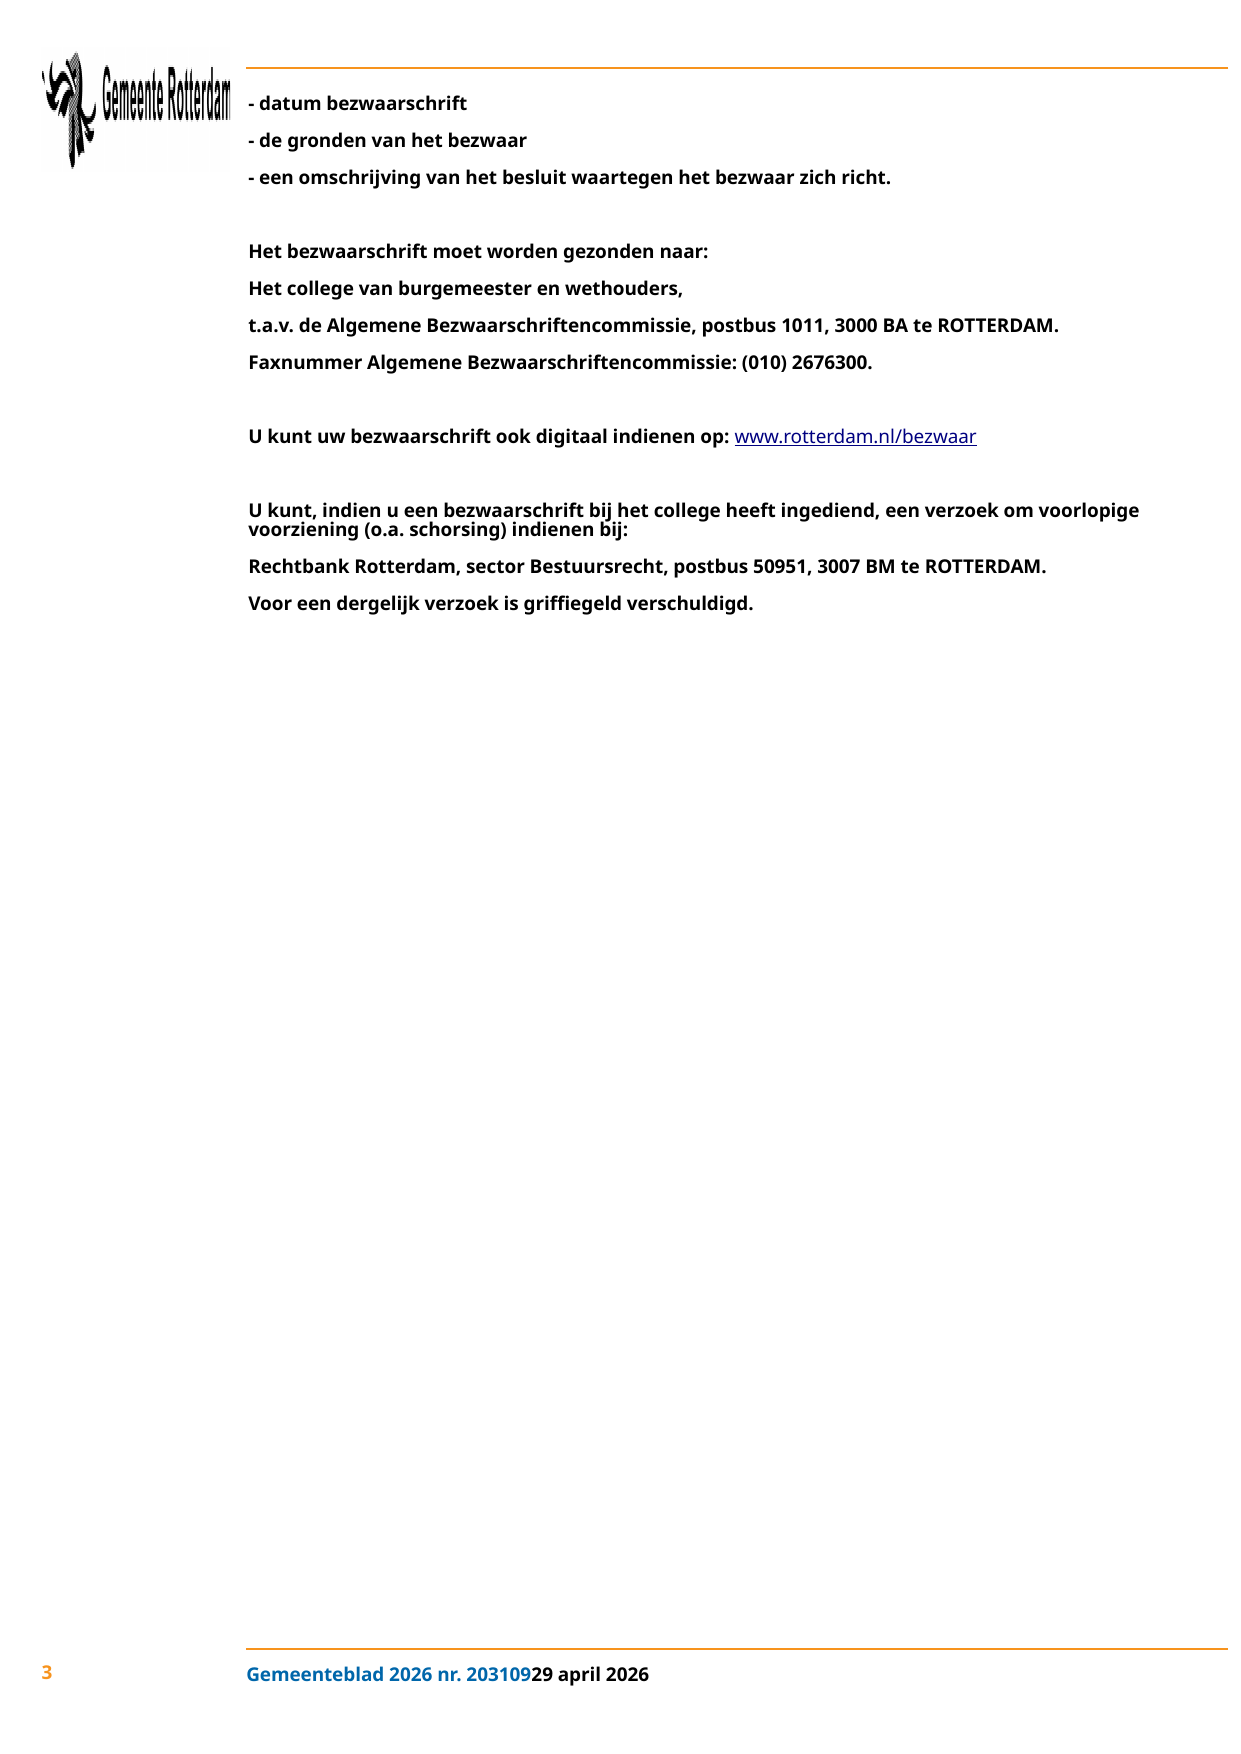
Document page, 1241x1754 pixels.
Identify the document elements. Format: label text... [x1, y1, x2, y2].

picture [41, 47, 231, 172]
text Faxnummer Algemene Bezwaarschriftencommissie: (010) 2676300. [248, 354, 1152, 373]
text Het bezwaarschrift moet worden gezonden naar: [248, 243, 1152, 262]
text t.a.v. de Algemene Bezwaarschriftencommissie, postbus 1011, 3000 BA te ROTTERDAM. [248, 317, 1152, 336]
text Voor een dergelijk verzoek is griffiegeld verschuldigd. [248, 595, 1152, 614]
text U kunt uw bezwaarschrift ook digitaal indienen op: www.rotterdam.nl/bezwaar [248, 428, 1152, 447]
text Het college van burgemeester en wethouders, [248, 280, 1152, 299]
text - datum bezwaarschrift [248, 95, 1152, 114]
text Rechtbank Rotterdam, sector Bestuursrecht, postbus 50951, 3007 BM te ROTTERDAM. [248, 558, 1152, 577]
text - de gronden van het bezwaar [248, 132, 1152, 151]
text U kunt, indien u een bezwaarschrift bij het college heeft ingediend, een verzoek om voorlopige voorziening (o.a. schorsing) indienen bij: [248, 502, 1152, 540]
text - een omschrijving van het besluit waartegen het bezwaar zich richt. [248, 169, 1152, 188]
